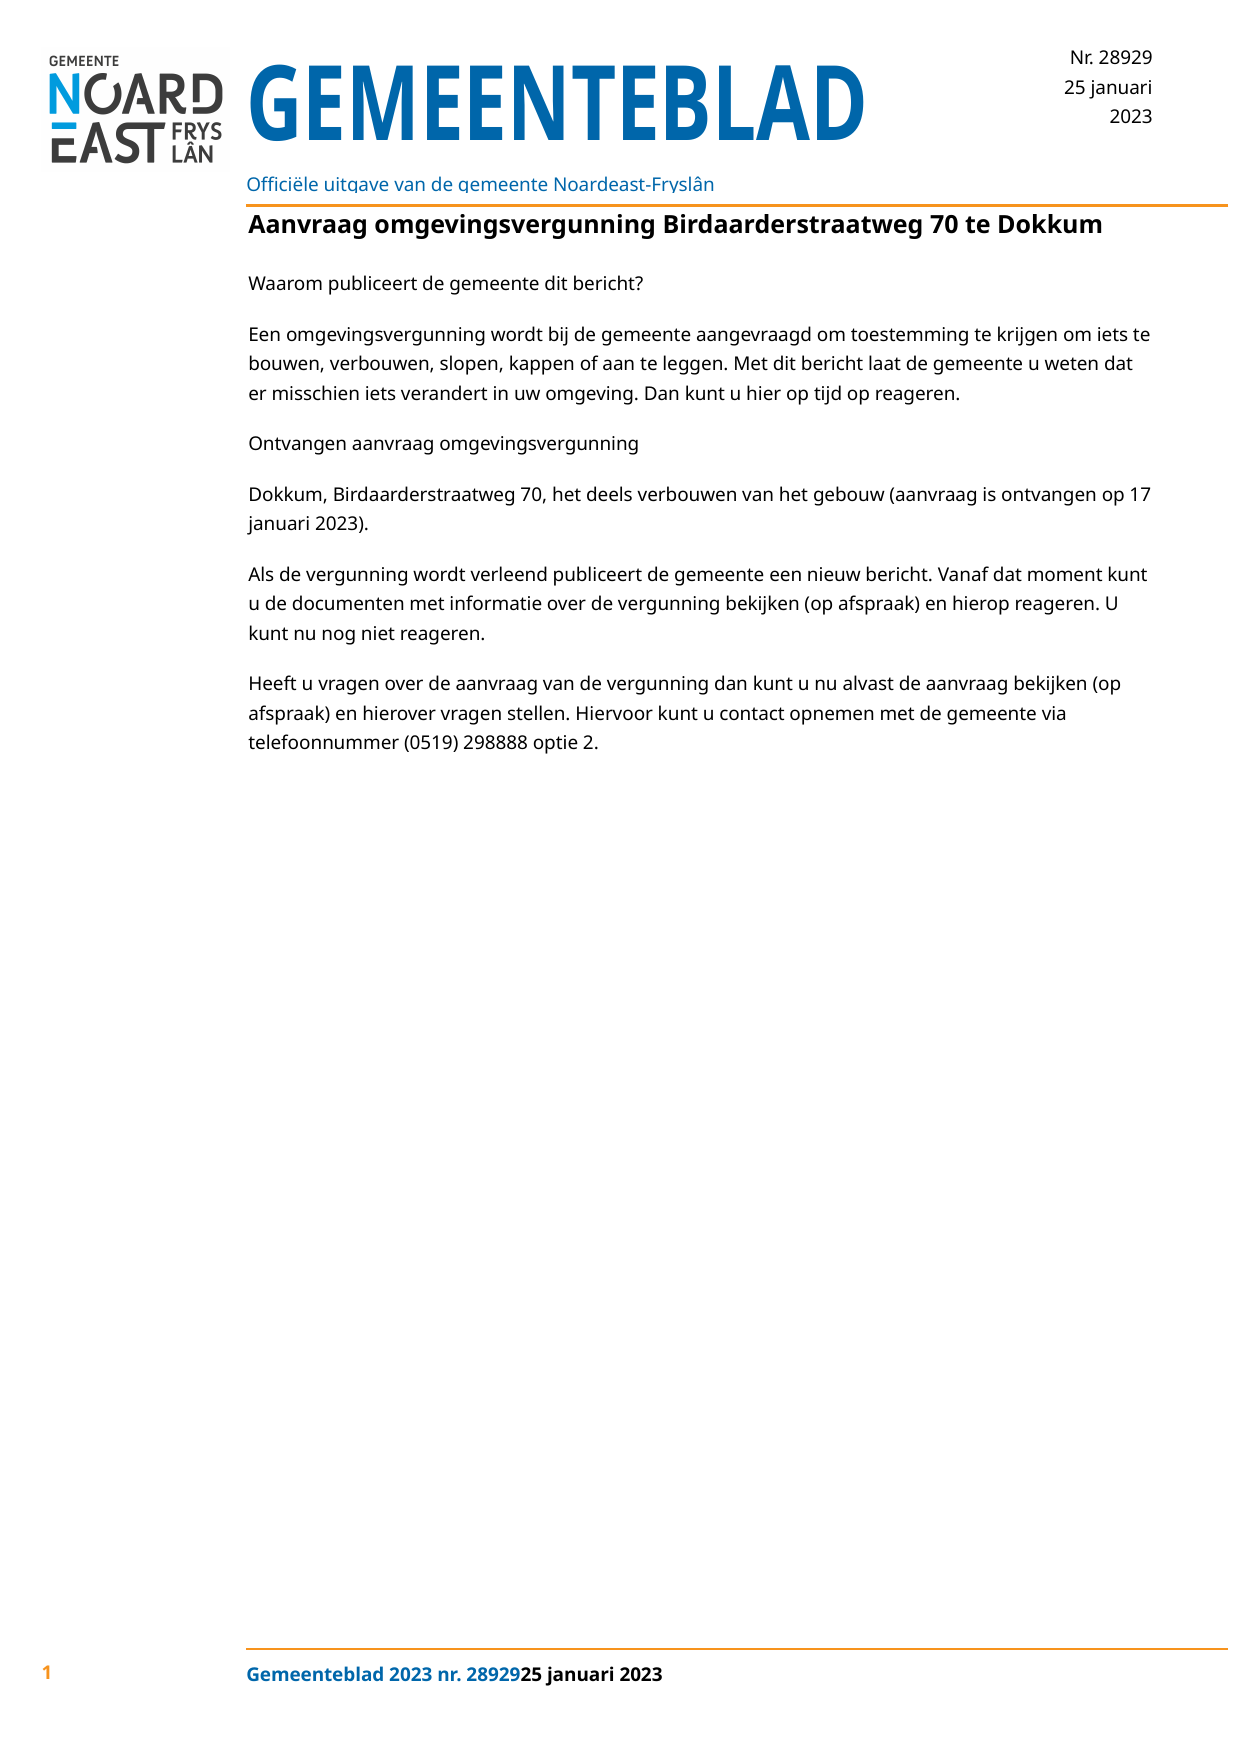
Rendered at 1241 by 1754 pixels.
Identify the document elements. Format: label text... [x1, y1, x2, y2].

text Ontvangen aanvraag omgevingsvergunning [248, 430, 1152, 456]
text Dokkum, Birdaarderstraatweg 70, het deels verbouwen van het gebouw (aanvraag is ontvangen op 17 januari 2023). [248, 481, 1152, 536]
text Als de vergunning wordt verleend publiceert de gemeente een nieuw bericht. Vanaf dat moment kunt u de documenten met informatie over de vergunning bekijken (op afspraak) en hierop reageren. U kunt nu nog niet reageren. [248, 561, 1152, 646]
text Aanvraag omgevingsvergunning Birdaarderstraatweg 70 te Dokkum [248, 207, 1152, 241]
picture [41, 47, 231, 172]
text Heeft u vragen over de aanvraag van de vergunning dan kunt u nu alvast de aanvraag bekijken (op afspraak) en hierover vragen stellen. Hiervoor kunt u contact opnemen met de gemeente via telefoonnummer (0519) 298888 optie 2. [248, 670, 1152, 755]
text Waarom publiceert de gemeente dit bericht? [248, 270, 1152, 296]
text Een omgevingsvergunning wordt bij de gemeente aangevraagd om toestemming te krijgen om iets te bouwen, verbouwen, slopen, kappen of aan te leggen. Met dit bericht laat de gemeente u weten dat er misschien iets verandert in uw omgeving. Dan kunt u hier op tijd op reageren. [248, 321, 1152, 406]
